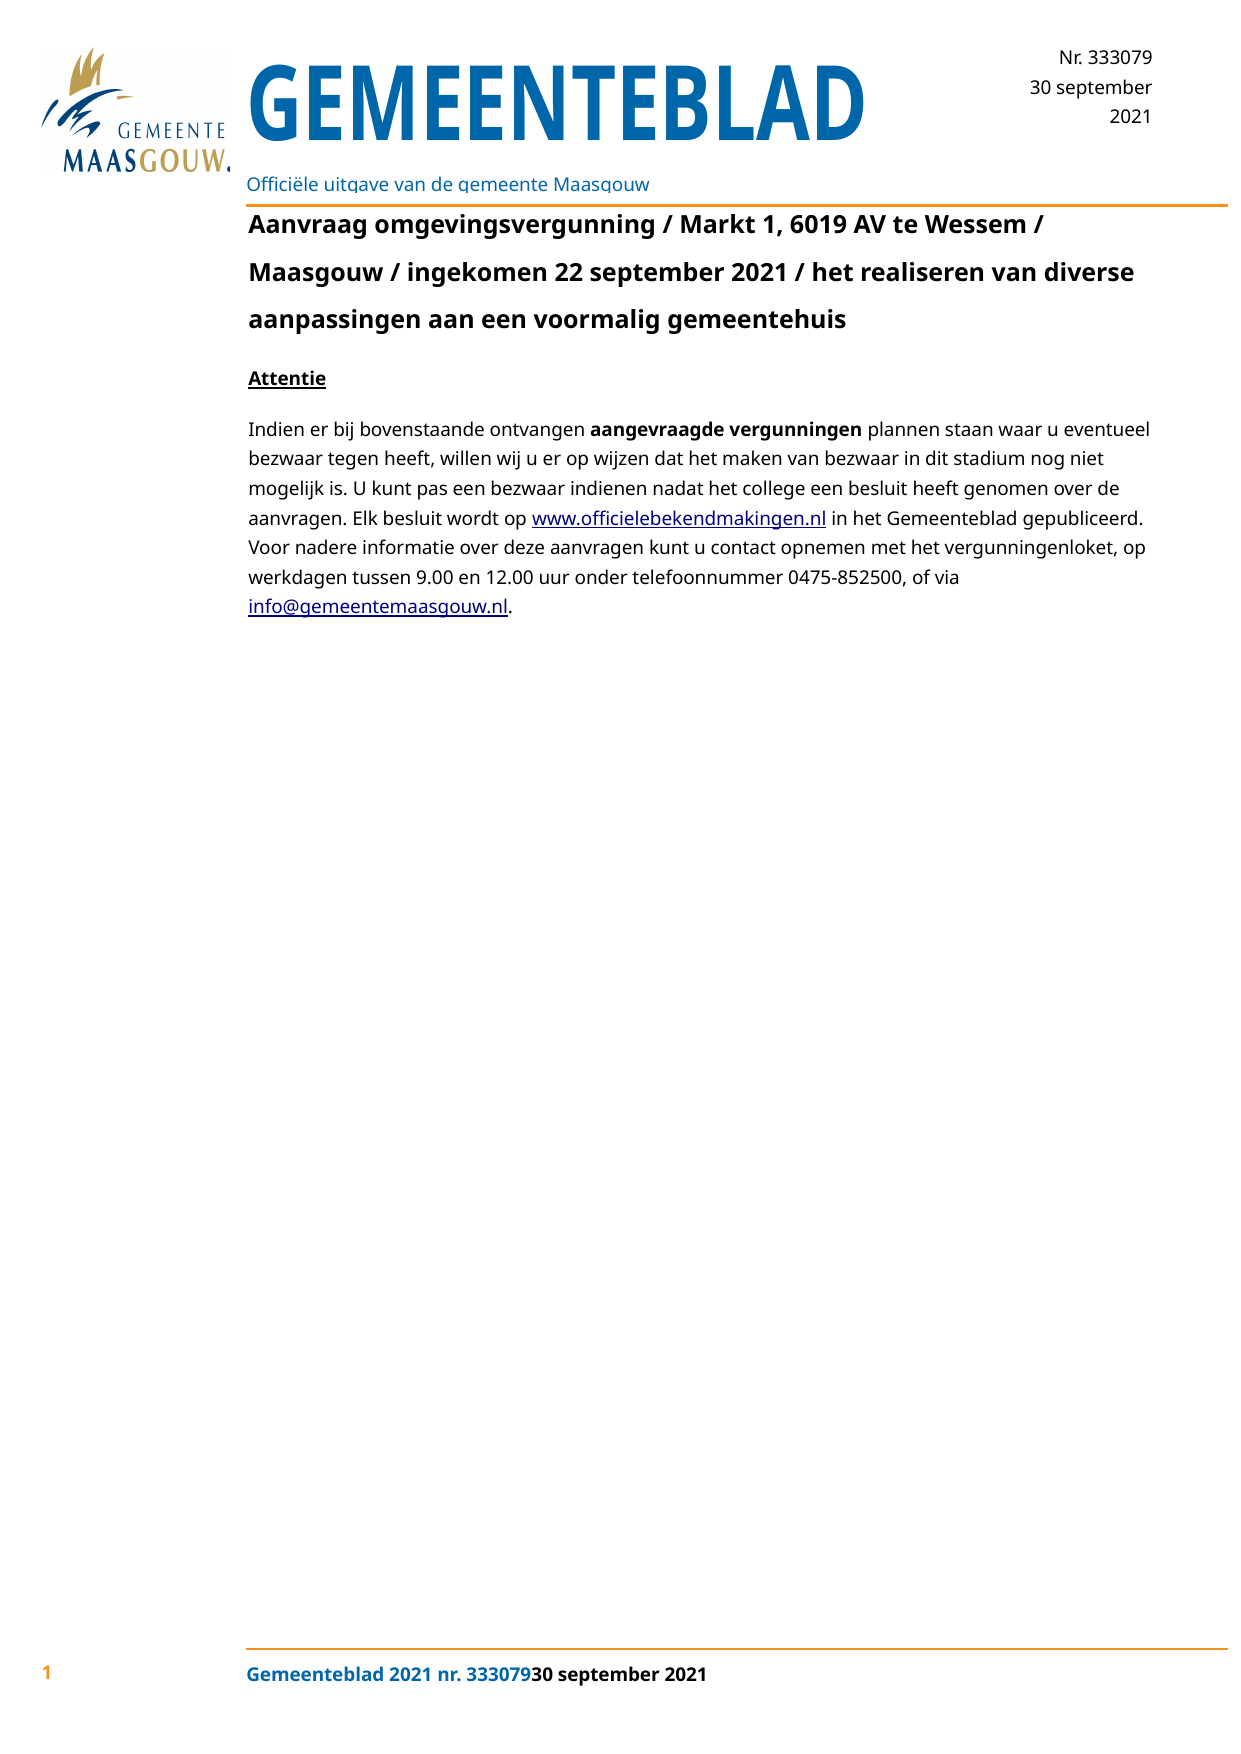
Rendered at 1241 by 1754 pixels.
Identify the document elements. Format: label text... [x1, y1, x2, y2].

text Aanvraag omgevingsvergunning / Markt 1, 6019 AV te Wessem / Maasgouw / ingekomen 22 september 2021 / het realiseren van diverse aanpassingen aan een voormalig gemeentehuis [248, 207, 1152, 336]
text Attentie [248, 366, 1152, 391]
text Indien er bij bovenstaande ontvangen aangevraagde vergunningen plannen staan waar u eventueel bezwaar tegen heeft, willen wij u er op wijzen dat het maken van bezwaar in dit stadium nog niet mogelijk is. U kunt pas een bezwaar indienen nadat het college een besluit heeft genomen over de aanvragen. Elk besluit wordt op www.officielebekendmakingen.nl in het Gemeenteblad gepubliceerd. Voor nadere informatie over deze aanvragen kunt u contact opnemen met het vergunningenloket, op werkdagen tussen 9.00 en 12.00 uur onder telefoonnummer 0475-852500, of via info@gemeentemaasgouw.nl. [248, 416, 1152, 619]
picture [41, 47, 231, 172]
